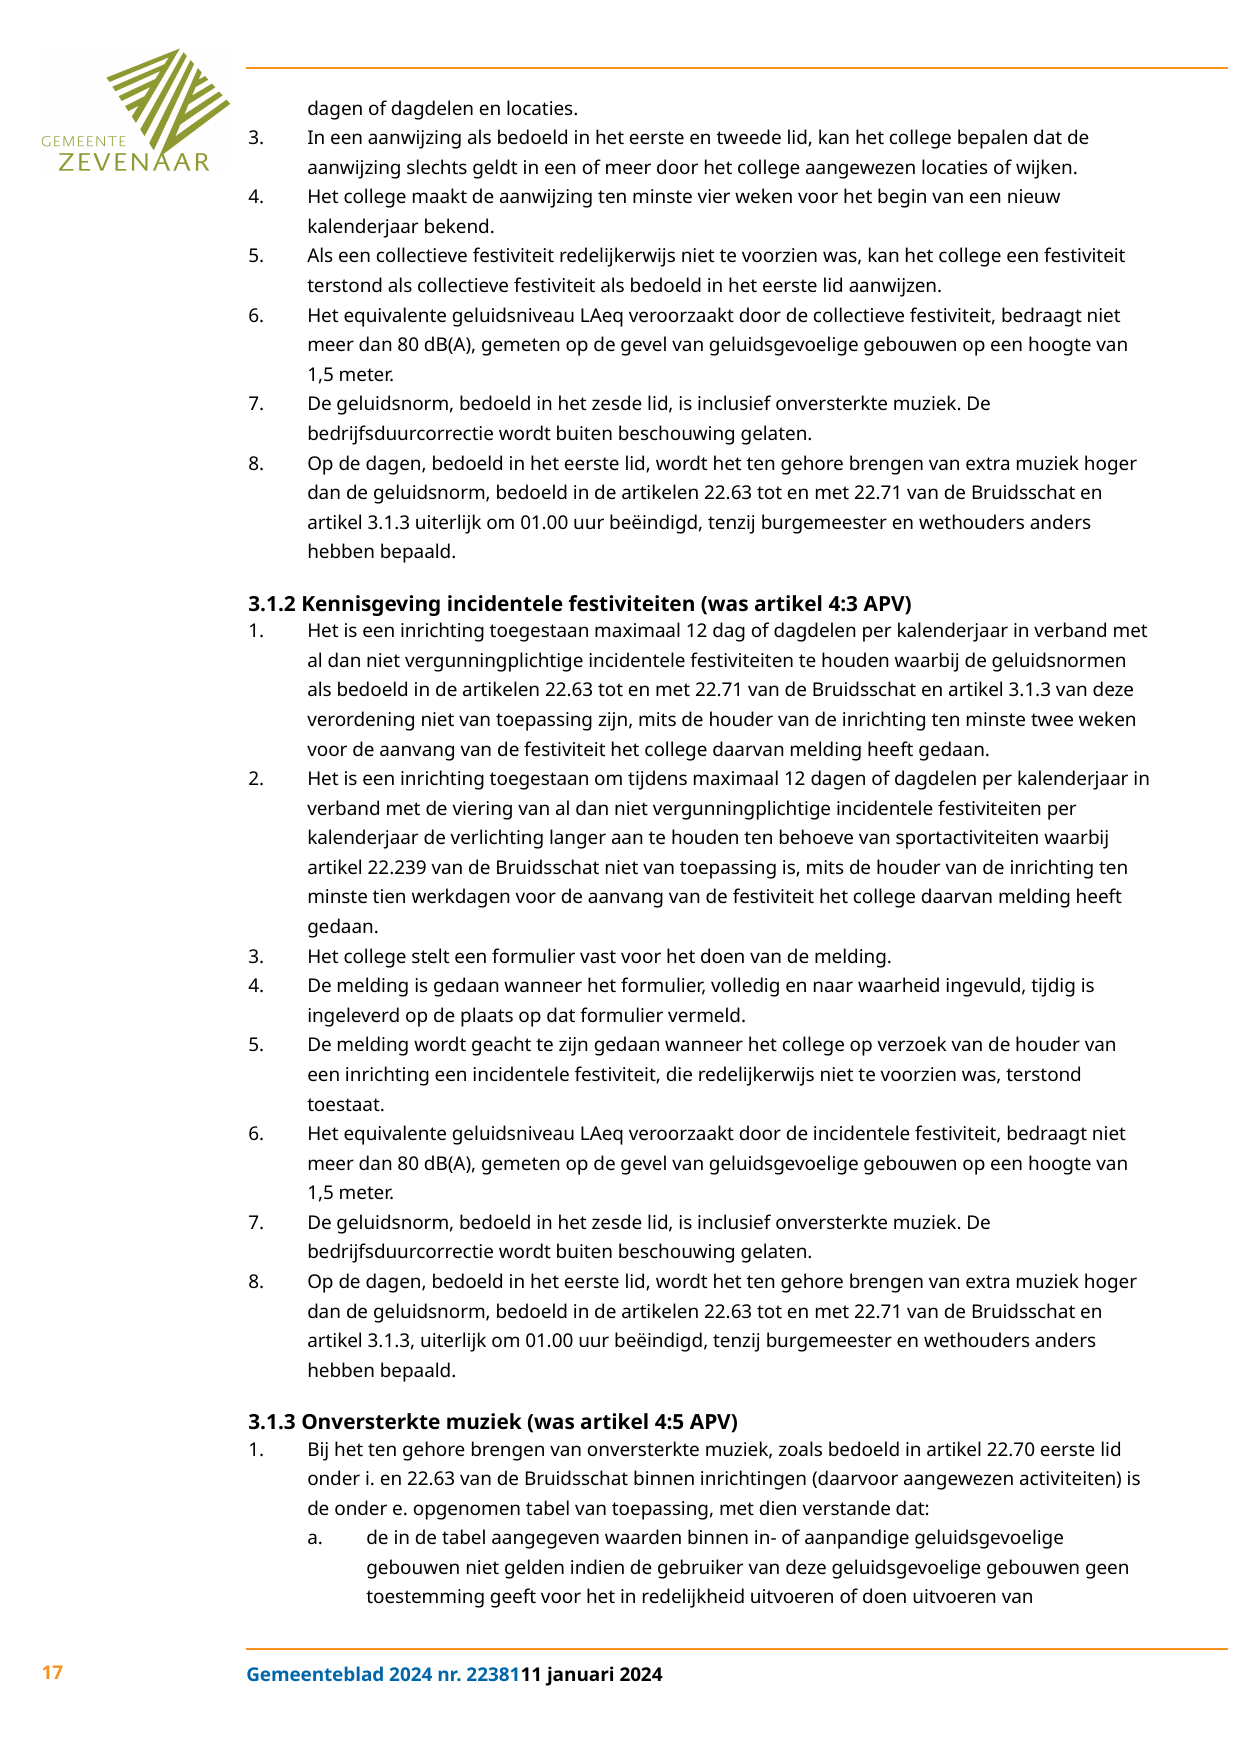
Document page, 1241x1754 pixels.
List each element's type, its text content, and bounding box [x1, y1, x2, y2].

list Op de dagen, bedoeld in het eerste lid, wordt het ten gehore brengen van extra muziek hoger dan de geluidsnorm, bedoeld in de artikelen 22.63 tot en met 22.71 van de Bruidsschat en artikel 3.1.3 uiterlijk om 01.00 uur beëindigd, tenzij burgemeester en wethouders anders hebben bepaald. [248, 450, 1152, 564]
list In een aanwijzing als bedoeld in het eerste en tweede lid, kan het college bepalen dat de aanwijzing slechts geldt in een of meer door het college aangewezen locaties of wijken. [248, 124, 1152, 180]
list Bij het ten gehore brengen van onversterkte muziek, zoals bedoeld in artikel 22.70 eerste lid onder i. en 22.63 van de Bruidsschat binnen inrichtingen (daarvoor aangewezen activiteiten) is de onder e. opgenomen tabel van toepassing, met dien verstande dat: [248, 1436, 1152, 1521]
list De geluidsnorm, bedoeld in het zesde lid, is inclusief onversterkte muziek. De bedrijfsduurcorrectie wordt buiten beschouwing gelaten. [248, 391, 1152, 446]
list De melding wordt geacht te zijn gedaan wanneer het college op verzoek van de houder van een inrichting een incidentele festiviteit, die redelijkerwijs niet te voorzien was, terstond toestaat. [248, 1032, 1152, 1116]
list Het college maakt de aanwijzing ten minste vier weken voor het begin van een nieuw kalenderjaar bekend. [248, 183, 1152, 239]
list Het equivalente geluidsniveau LAeq veroorzaakt door de incidentele festiviteit, bedraagt niet meer dan 80 dB(A), gemeten op de gevel van geluidsgevoelige gebouwen op een hoogte van 1,5 meter. [248, 1120, 1152, 1205]
list Het is een inrichting toegestaan om tijdens maximaal 12 dagen of dagdelen per kalenderjaar in verband met de viering van al dan niet vergunningplichtige incidentele festiviteiten per kalenderjaar de verlichting langer aan te houden ten behoeve van sportactiviteiten waarbij artikel 22.239 van de Bruidsschat niet van toepassing is, mits de houder van de inrichting ten minste tien werkdagen voor de aanvang van de festiviteit het college daarvan melding heeft gedaan. [248, 765, 1152, 939]
list de in de tabel aangegeven waarden binnen in- of aanpandige geluidsgevoelige gebouwen niet gelden indien de gebruiker van deze geluidsgevoelige gebouwen geen toestemming geeft voor het in redelijkheid uitvoeren of doen uitvoeren van [307, 1524, 1152, 1609]
list Op de dagen, bedoeld in het eerste lid, wordt het ten gehore brengen van extra muziek hoger dan de geluidsnorm, bedoeld in de artikelen 22.63 tot en met 22.71 van de Bruidsschat en artikel 3.1.3, uiterlijk om 01.00 uur beëindigd, tenzij burgemeester en wethouders anders hebben bepaald. [248, 1268, 1152, 1383]
list Het is een inrichting toegestaan maximaal 12 dag of dagdelen per kalenderjaar in verband met al dan niet vergunningplichtige incidentele festiviteiten te houden waarbij de geluidsnormen als bedoeld in de artikelen 22.63 tot en met 22.71 van de Bruidsschat en artikel 3.1.3 van deze verordening niet van toepassing zijn, mits de houder van de inrichting ten minste twee weken voor de aanvang van de festiviteit het college daarvan melding heeft gedaan. [248, 617, 1152, 761]
list Als een collectieve festiviteit redelijkerwijs niet te voorzien was, kan het college een festiviteit terstond als collectieve festiviteit als bedoeld in het eerste lid aanwijzen. [248, 243, 1152, 298]
text 3.1.3 Onversterkte muziek (was artikel 4:5 APV) [248, 1407, 1152, 1436]
list De melding is gedaan wanneer het formulier, volledig en naar waarheid ingevuld, tijdig is ingeleverd op de plaats op dat formulier vermeld. [248, 972, 1152, 1028]
list Het equivalente geluidsniveau LAeq veroorzaakt door de collectieve festiviteit, bedraagt niet meer dan 80 dB(A), gemeten op de gevel van geluidsgevoelige gebouwen op een hoogte van 1,5 meter. [248, 302, 1152, 387]
list De geluidsnorm, bedoeld in het zesde lid, is inclusief onversterkte muziek. De bedrijfsduurcorrectie wordt buiten beschouwing gelaten. [248, 1209, 1152, 1264]
list dagen of dagdelen en locaties. [248, 95, 1152, 121]
list Het college stelt een formulier vast voor het doen van de melding. [248, 943, 1152, 968]
picture [41, 47, 231, 172]
text 3.1.2 Kennisgeving incidentele festiviteiten (was artikel 4:3 APV) [248, 589, 1152, 617]
